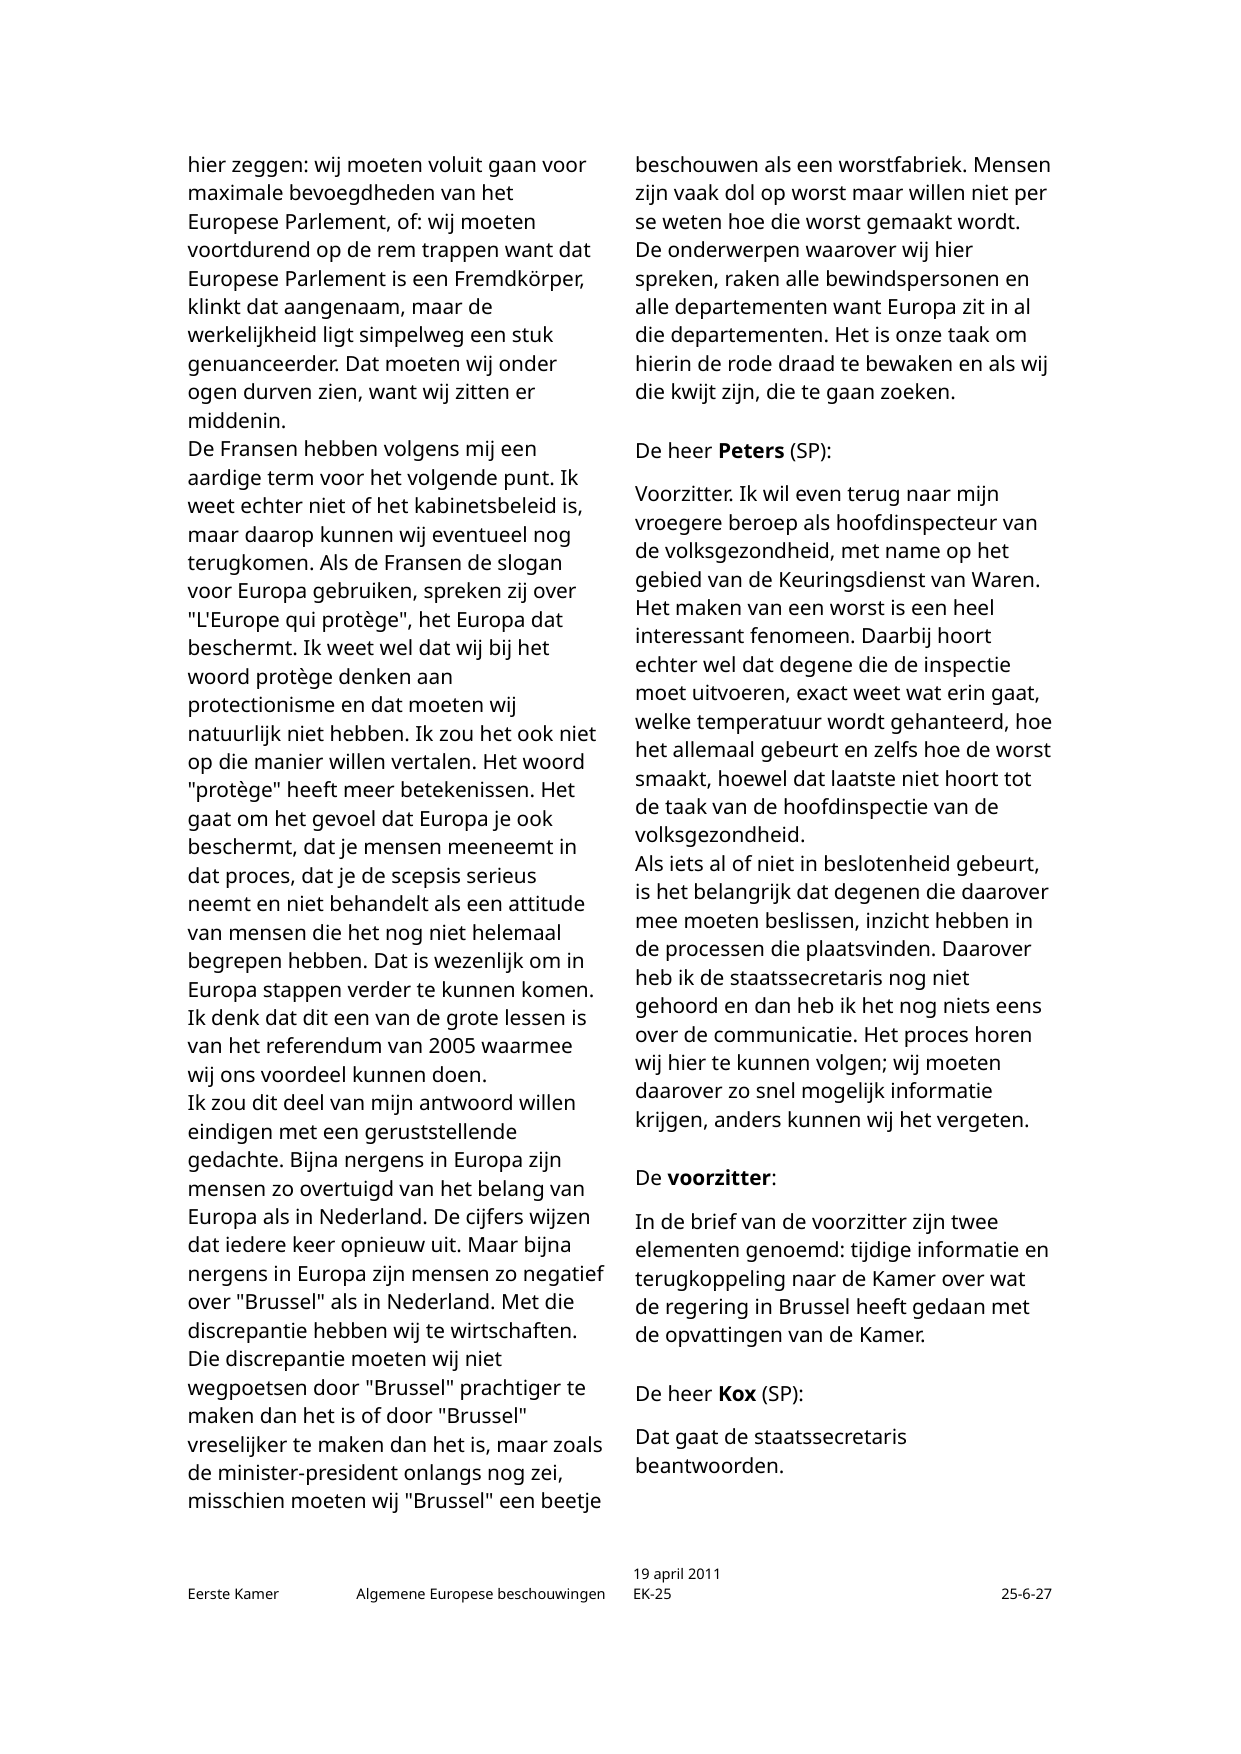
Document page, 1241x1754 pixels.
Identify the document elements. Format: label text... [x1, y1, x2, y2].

text beschouwen als een worstfabriek. Mensen zijn vaak dol op worst maar willen niet per se weten hoe die worst gemaakt wordt. De onderwerpen waarover wij hier spreken, raken alle bewindspersonen en alle departementen want Europa zit in al die departementen. Het is onze taak om hierin de rode draad te bewaken en als wij die kwijt zijn, die te gaan zoeken. [635, 150, 1053, 406]
text De heer Kox (SP): [635, 1379, 1053, 1407]
text Voorzitter. Ik wil even terug naar mijn vroegere beroep als hoofdinspecteur van de volksgezondheid, met name op het gebied van de Keuringsdienst van Waren. Het maken van een worst is een heel interessant fenomeen. Daarbij hoort echter wel dat degene die de inspectie moet uitvoeren, exact weet wat erin gaat, welke temperatuur wordt gehanteerd, hoe het allemaal gebeurt en zelfs hoe de worst smaakt, hoewel dat laatste niet hoort tot de taak van de hoofdinspectie van de volksgezondheid. [635, 479, 1053, 849]
text De Fransen hebben volgens mij een aardige term voor het volgende punt. Ik weet echter niet of het kabinetsbeleid is, maar daarop kunnen wij eventueel nog terugkomen. Als de Fransen de slogan voor Europa gebruiken, spreken zij over "L'Europe qui protège", het Europa dat beschermt. Ik weet wel dat wij bij het woord protège denken aan protectionisme en dat moeten wij natuurlijk niet hebben. Ik zou het ook niet op die manier willen vertalen. Het woord "protège" heeft meer betekenissen. Het gaat om het gevoel dat Europa je ook beschermt, dat je mensen meeneemt in dat proces, dat je de scepsis serieus neemt en niet behandelt als een attitude van mensen die het nog niet helemaal begrepen hebben. Dat is wezenlijk om in Europa stappen verder te kunnen komen. Ik denk dat dit een van de grote lessen is van het referendum van 2005 waarmee wij ons voordeel kunnen doen. [187, 434, 605, 1088]
text hier zeggen: wij moeten voluit gaan voor maximale bevoegdheden van het Europese Parlement, of: wij moeten voortdurend op de rem trappen want dat Europese Parlement is een Fremdkörper, klinkt dat aangenaam, maar de werkelijkheid ligt simpelweg een stuk genuanceerder. Dat moeten wij onder ogen durven zien, want wij zitten er middenin. [187, 150, 605, 434]
text De voorzitter: [635, 1163, 1053, 1192]
text Dat gaat de staatssecretaris beantwoorden. [635, 1422, 1053, 1479]
text Als iets al of niet in beslotenheid gebeurt, is het belangrijk dat degenen die daarover mee moeten beslissen, inzicht hebben in de processen die plaatsvinden. Daarover heb ik de staatssecretaris nog niet gehoord en dan heb ik het nog niets eens over de communicatie. Het proces horen wij hier te kunnen volgen; wij moeten daarover zo snel mogelijk informatie krijgen, anders kunnen wij het vergeten. [635, 849, 1053, 1133]
text De heer Peters (SP): [635, 436, 1053, 464]
text Ik zou dit deel van mijn antwoord willen eindigen met een geruststellende gedachte. Bijna nergens in Europa zijn mensen zo overtuigd van het belang van Europa als in Nederland. De cijfers wijzen dat iedere keer opnieuw uit. Maar bijna nergens in Europa zijn mensen zo negatief over "Brussel" als in Nederland. Met die discrepantie hebben wij te wirtschaften. Die discrepantie moeten wij niet wegpoetsen door "Brussel" prachtiger te maken dan het is of door "Brussel" vreselijker te maken dan het is, maar zoals de minister-president onlangs nog zei, misschien moeten wij "Brussel" een beetje [187, 1088, 605, 1515]
text In de brief van de voorzitter zijn twee elementen genoemd: tijdige informatie en terugkoppeling naar de Kamer over wat de regering in Brussel heeft gedaan met de opvattingen van de Kamer. [635, 1207, 1053, 1349]
